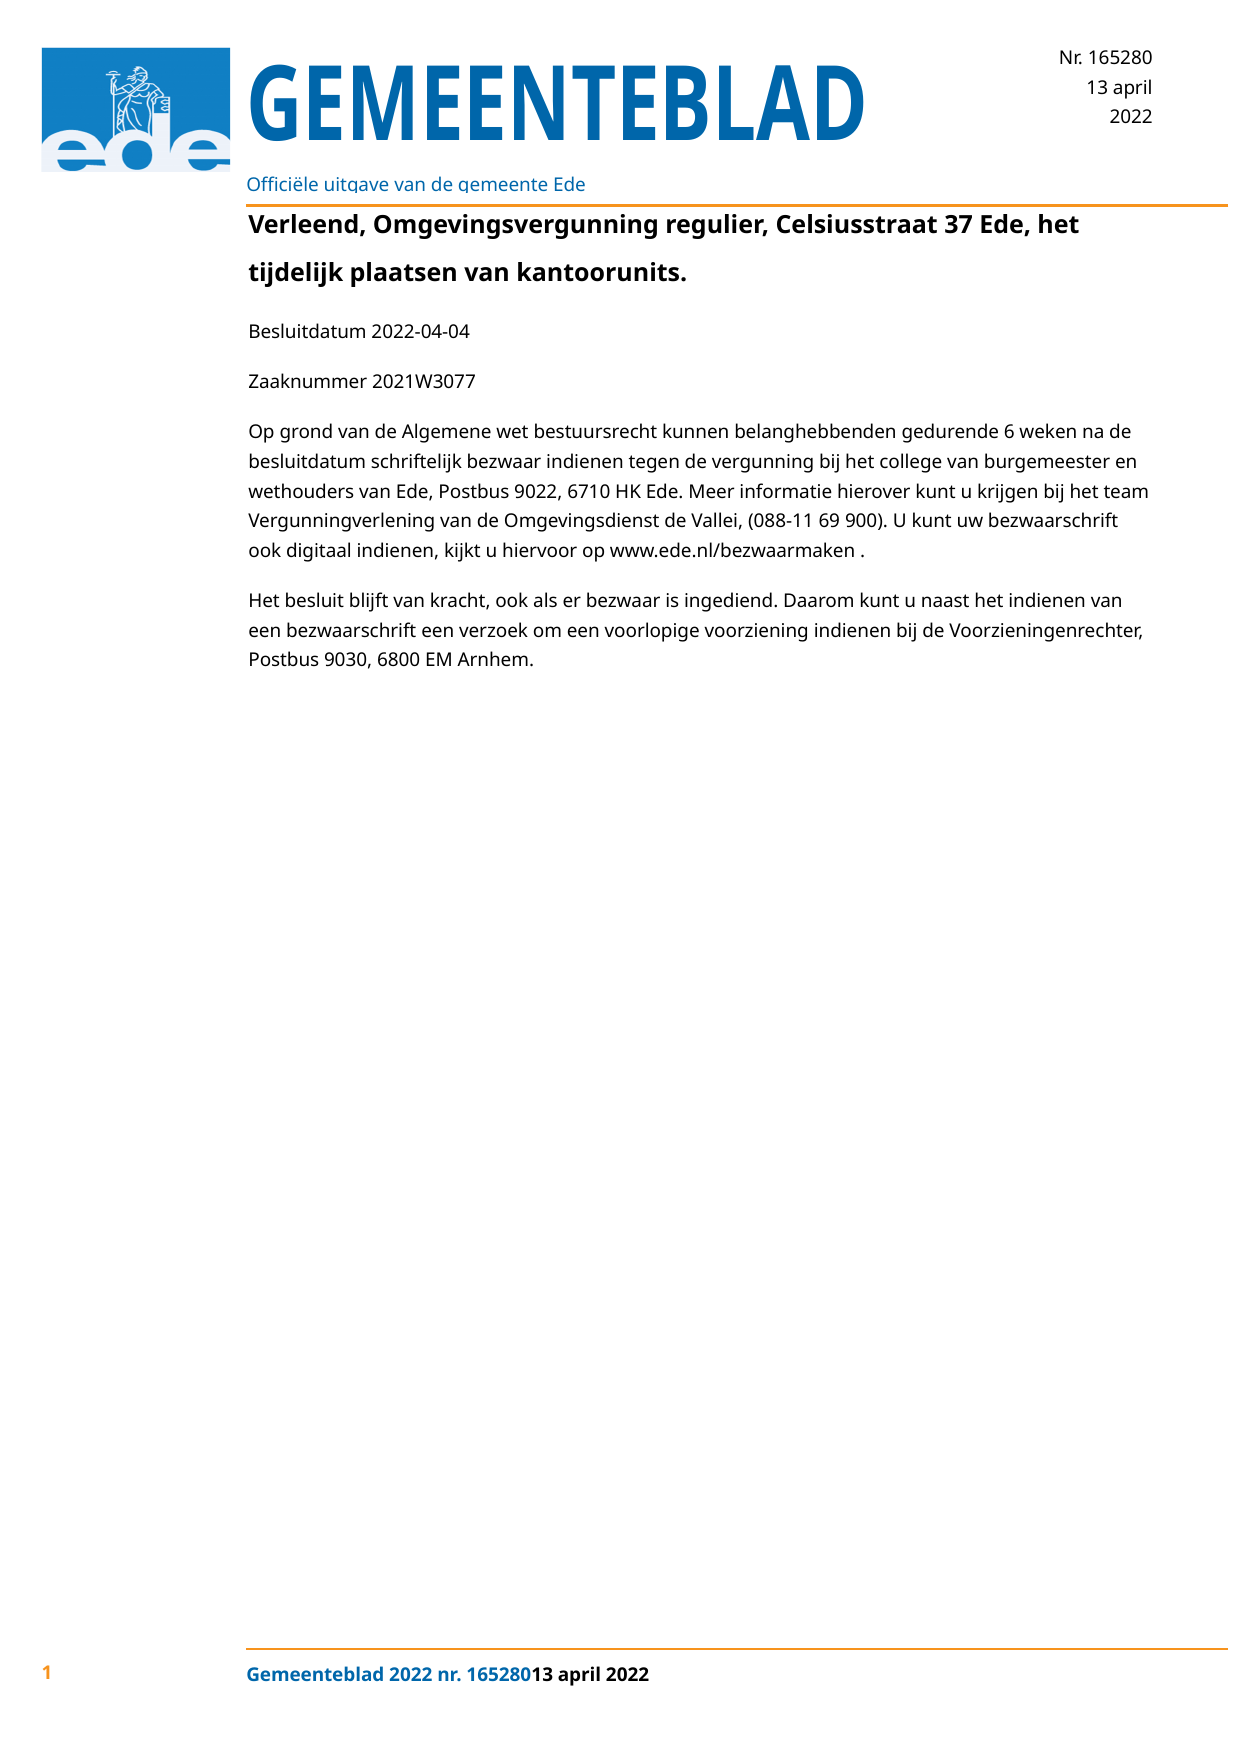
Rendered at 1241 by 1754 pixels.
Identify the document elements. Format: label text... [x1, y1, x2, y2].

text Op grond van de Algemene wet bestuursrecht kunnen belanghebbenden gedurende 6 weken na de besluitdatum schriftelijk bezwaar indienen tegen de vergunning bij het college van burgemeester en wethouders van Ede, Postbus 9022, 6710 HK Ede. Meer informatie hierover kunt u krijgen bij het team Vergunningverlening van de Omgevingsdienst de Vallei, (088-11 69 900). U kunt uw bezwaarschrift ook digitaal indienen, kijkt u hiervoor op www.ede.nl/bezwaarmaken . [248, 419, 1152, 563]
picture [41, 47, 231, 172]
text Verleend, Omgevingsvergunning regulier, Celsiusstraat 37 Ede, het tijdelijk plaatsen van kantoorunits. [248, 207, 1152, 288]
text Het besluit blijft van kracht, ook als er bezwaar is ingediend. Daarom kunt u naast het indienen van een bezwaarschrift een verzoek om een voorlopige voorziening indienen bij de Voorzieningenrechter, Postbus 9030, 6800 EM Arnhem. [248, 587, 1152, 672]
text Besluitdatum 2022-04-04 [248, 318, 1152, 344]
text Zaaknummer 2021W3077 [248, 368, 1152, 394]
